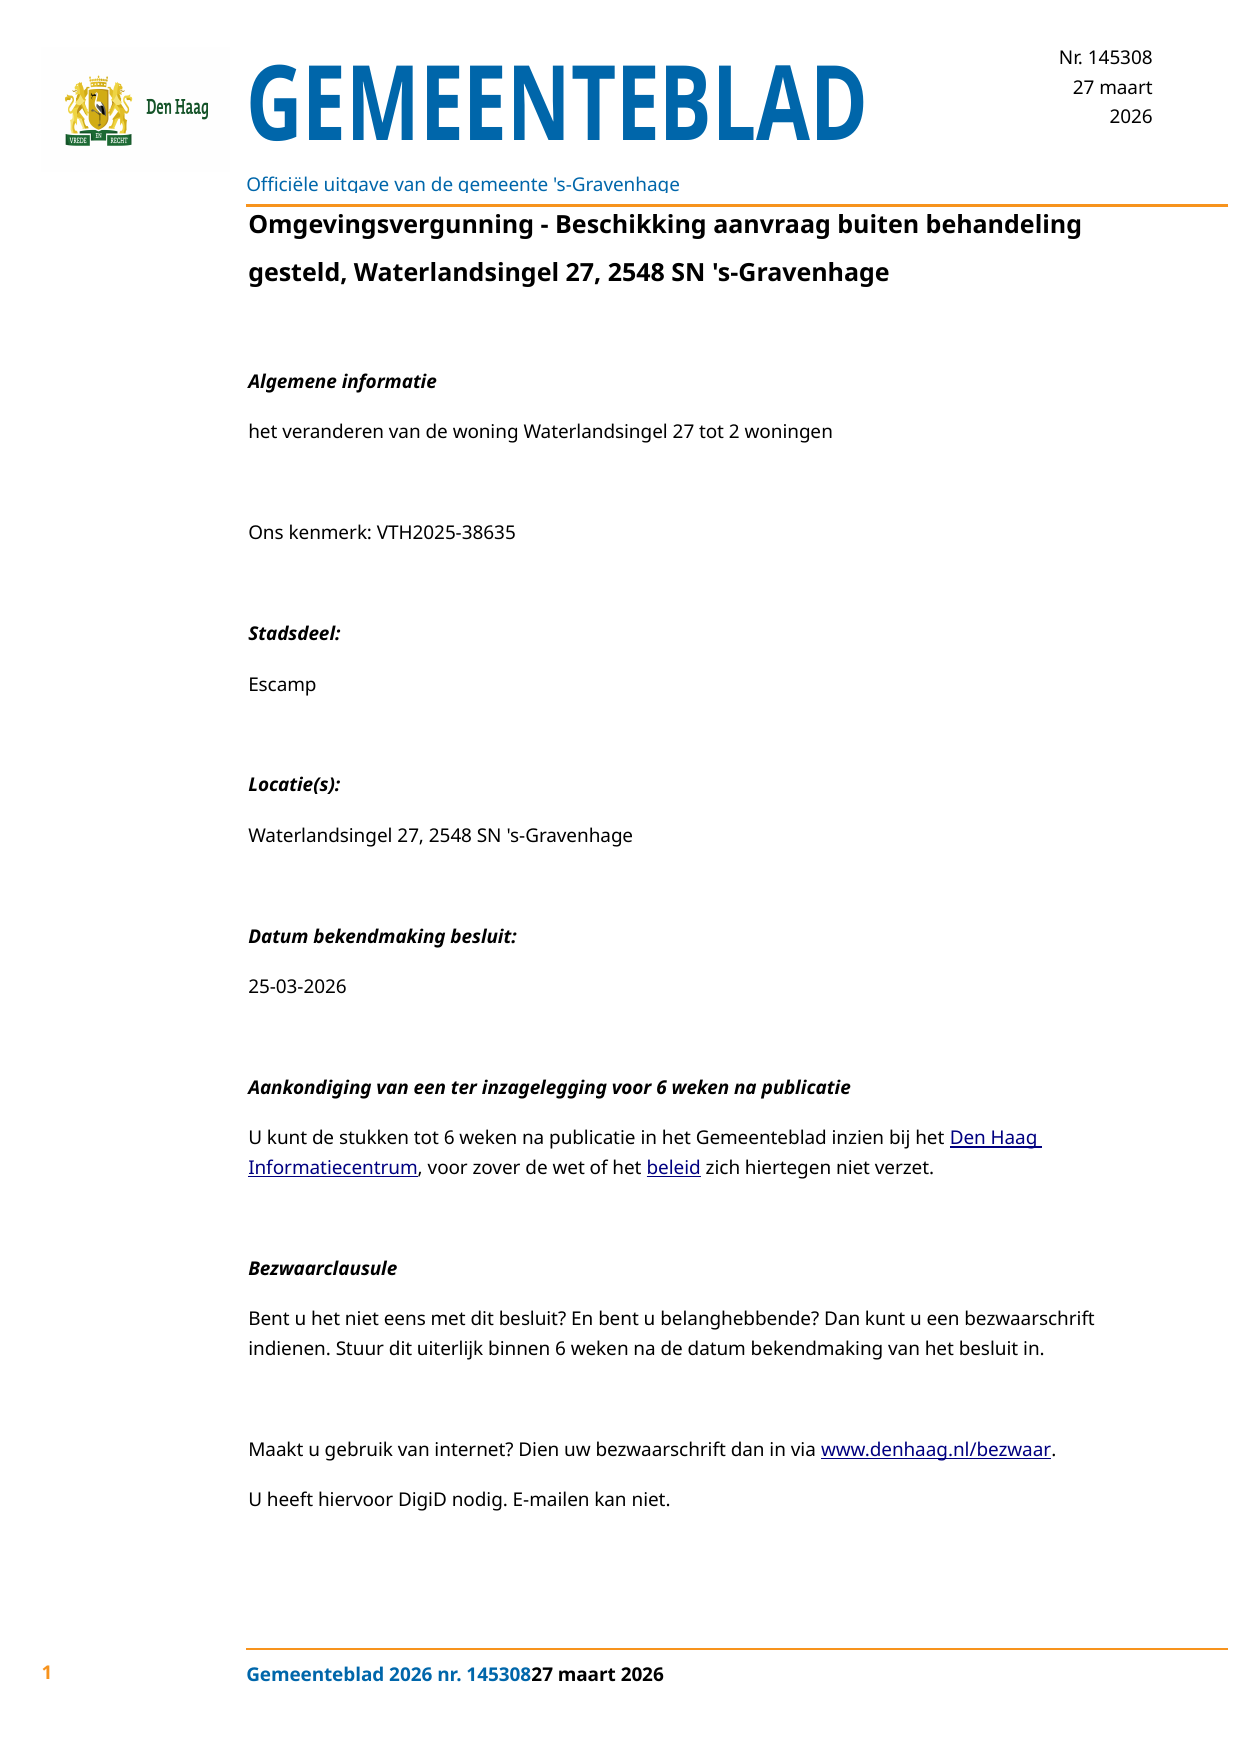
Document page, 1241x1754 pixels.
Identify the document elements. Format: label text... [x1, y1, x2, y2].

text Datum bekendmaking besluit: [248, 923, 1152, 949]
text Omgevingsvergunning - Beschikking aanvraag buiten behandeling gesteld, Waterlandsingel 27, 2548 SN 's-Gravenhage [248, 207, 1152, 288]
text Locatie(s): [248, 772, 1152, 797]
text 25-03-2026 [248, 973, 1152, 999]
text Escamp [248, 671, 1152, 697]
text Aankondiging van een ter inzagelegging voor 6 weken na publicatie [248, 1074, 1152, 1100]
text Algemene informatie [248, 368, 1152, 394]
picture [41, 47, 231, 172]
text Maakt u gebruik van internet? Dien uw bezwaarschrift dan in via www.denhaag.nl/bezwaar. [248, 1436, 1152, 1462]
text Ons kenmerk: VTH2025-38635 [248, 519, 1152, 545]
text het veranderen van de woning Waterlandsingel 27 tot 2 woningen [248, 419, 1152, 444]
text Waterlandsingel 27, 2548 SN 's-Gravenhage [248, 822, 1152, 848]
text Bezwaarclausule [248, 1255, 1152, 1281]
text Stadsdeel: [248, 620, 1152, 646]
text U heeft hiervoor DigiD nodig. E-mailen kan niet. [248, 1486, 1152, 1512]
text Bent u het niet eens met dit besluit? En bent u belanghebbende? Dan kunt u een bezwaarschrift indienen. Stuur dit uiterlijk binnen 6 weken na de datum bekendmaking van het besluit in. [248, 1305, 1152, 1361]
text U kunt de stukken tot 6 weken na publicatie in het Gemeenteblad inzien bij het Den Haag Informatiecentrum, voor zover de wet of het beleid zich hiertegen niet verzet. [248, 1124, 1152, 1180]
